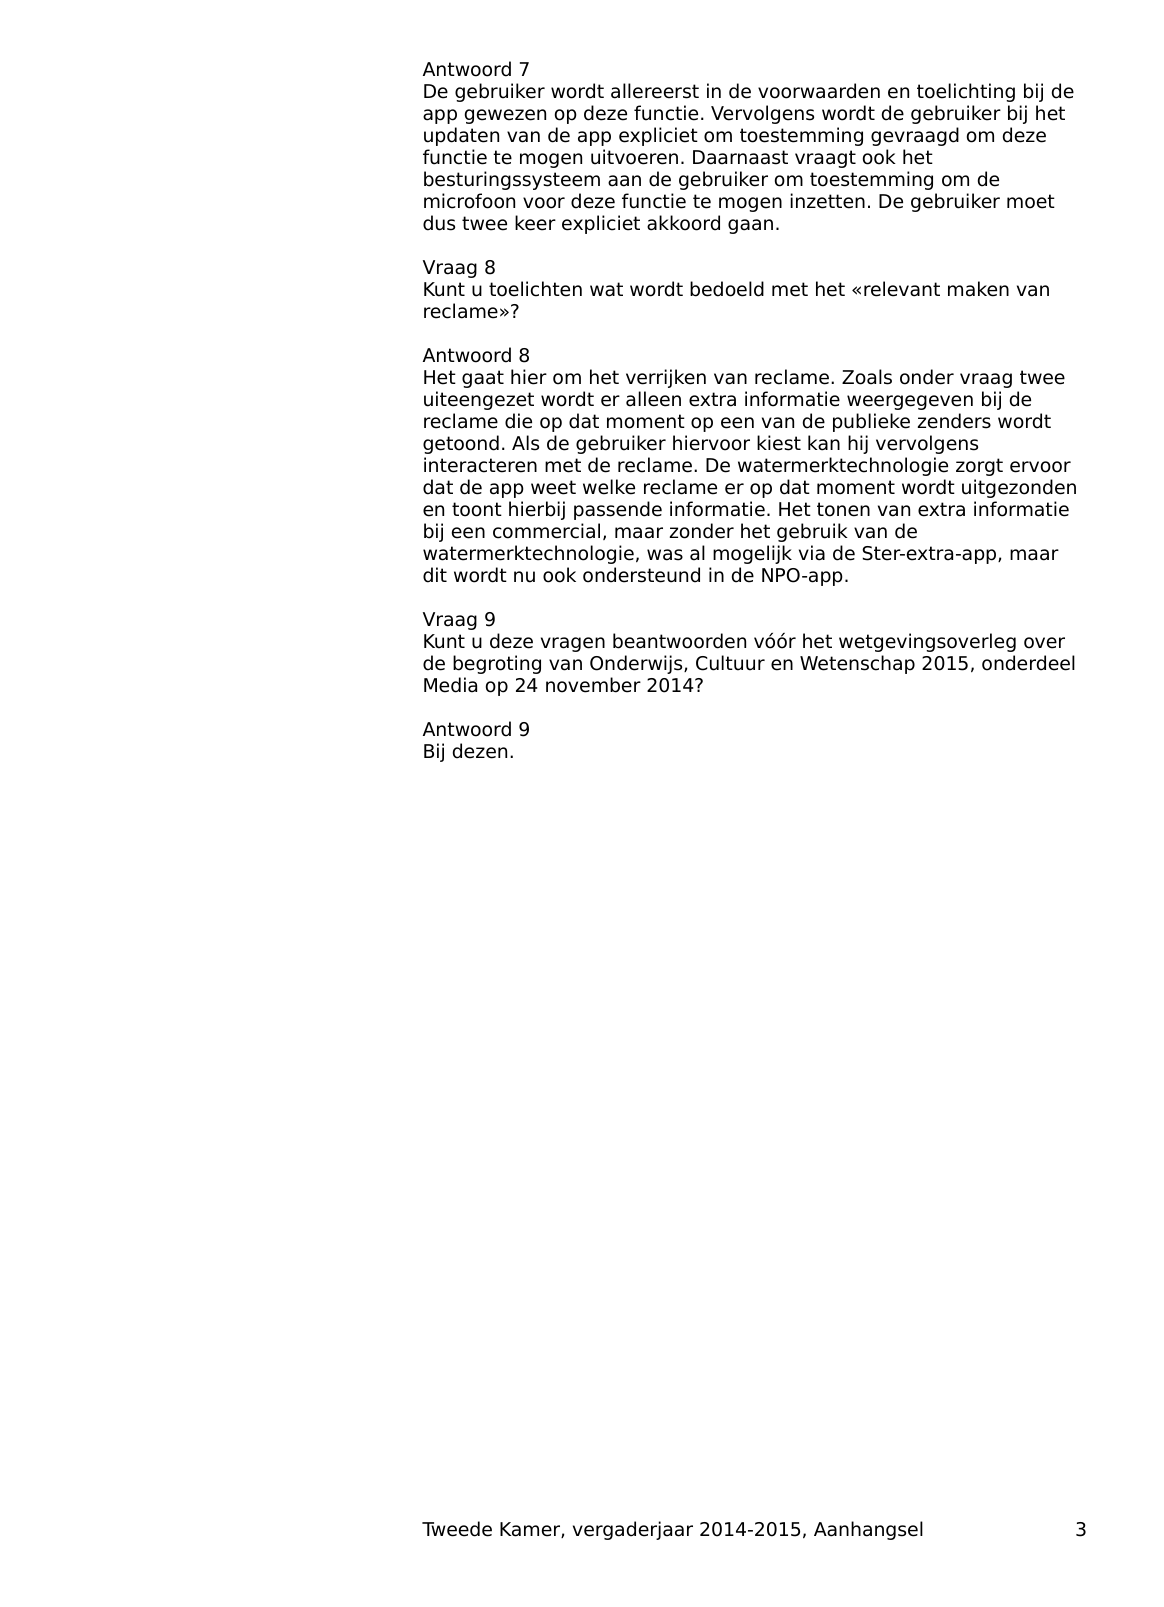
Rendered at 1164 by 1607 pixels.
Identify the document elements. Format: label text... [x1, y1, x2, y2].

text Antwoord 9 [422, 719, 1087, 741]
text Kunt u deze vragen beantwoorden vóór het wetgevingsoverleg over de begroting van Onderwijs, Cultuur en Wetenschap 2015, onderdeel Media op 24 november 2014? [422, 631, 1087, 697]
text Kunt u toelichten wat wordt bedoeld met het «relevant maken van reclame»? [422, 279, 1087, 323]
text Het gaat hier om het verrijken van reclame. Zoals onder vraag twee uiteengezet wordt er alleen extra informatie weergegeven bij de reclame die op dat moment op een van de publieke zenders wordt getoond. Als de gebruiker hiervoor kiest kan hij vervolgens interacteren met de reclame. De watermerktechnologie zorgt ervoor dat de app weet welke reclame er op dat moment wordt uitgezonden en toont hierbij passende informatie. Het tonen van extra informatie bij een commercial, maar zonder het gebruik van de watermerktechnologie, was al mogelijk via de Ster-extra-app, maar dit wordt nu ook ondersteund in de NPO-app. [422, 367, 1087, 587]
text Vraag 9 [422, 609, 1087, 631]
text Vraag 8 [422, 257, 1087, 279]
text Bij dezen. [422, 741, 1087, 763]
text Antwoord 8 [422, 345, 1087, 367]
text Antwoord 7 [422, 59, 1087, 81]
text De gebruiker wordt allereerst in de voorwaarden en toelichting bij de app gewezen op deze functie. Vervolgens wordt de gebruiker bij het updaten van de app expliciet om toestemming gevraagd om deze functie te mogen uitvoeren. Daarnaast vraagt ook het besturingssysteem aan de gebruiker om toestemming om de microfoon voor deze functie te mogen inzetten. De gebruiker moet dus twee keer expliciet akkoord gaan. [422, 81, 1087, 235]
